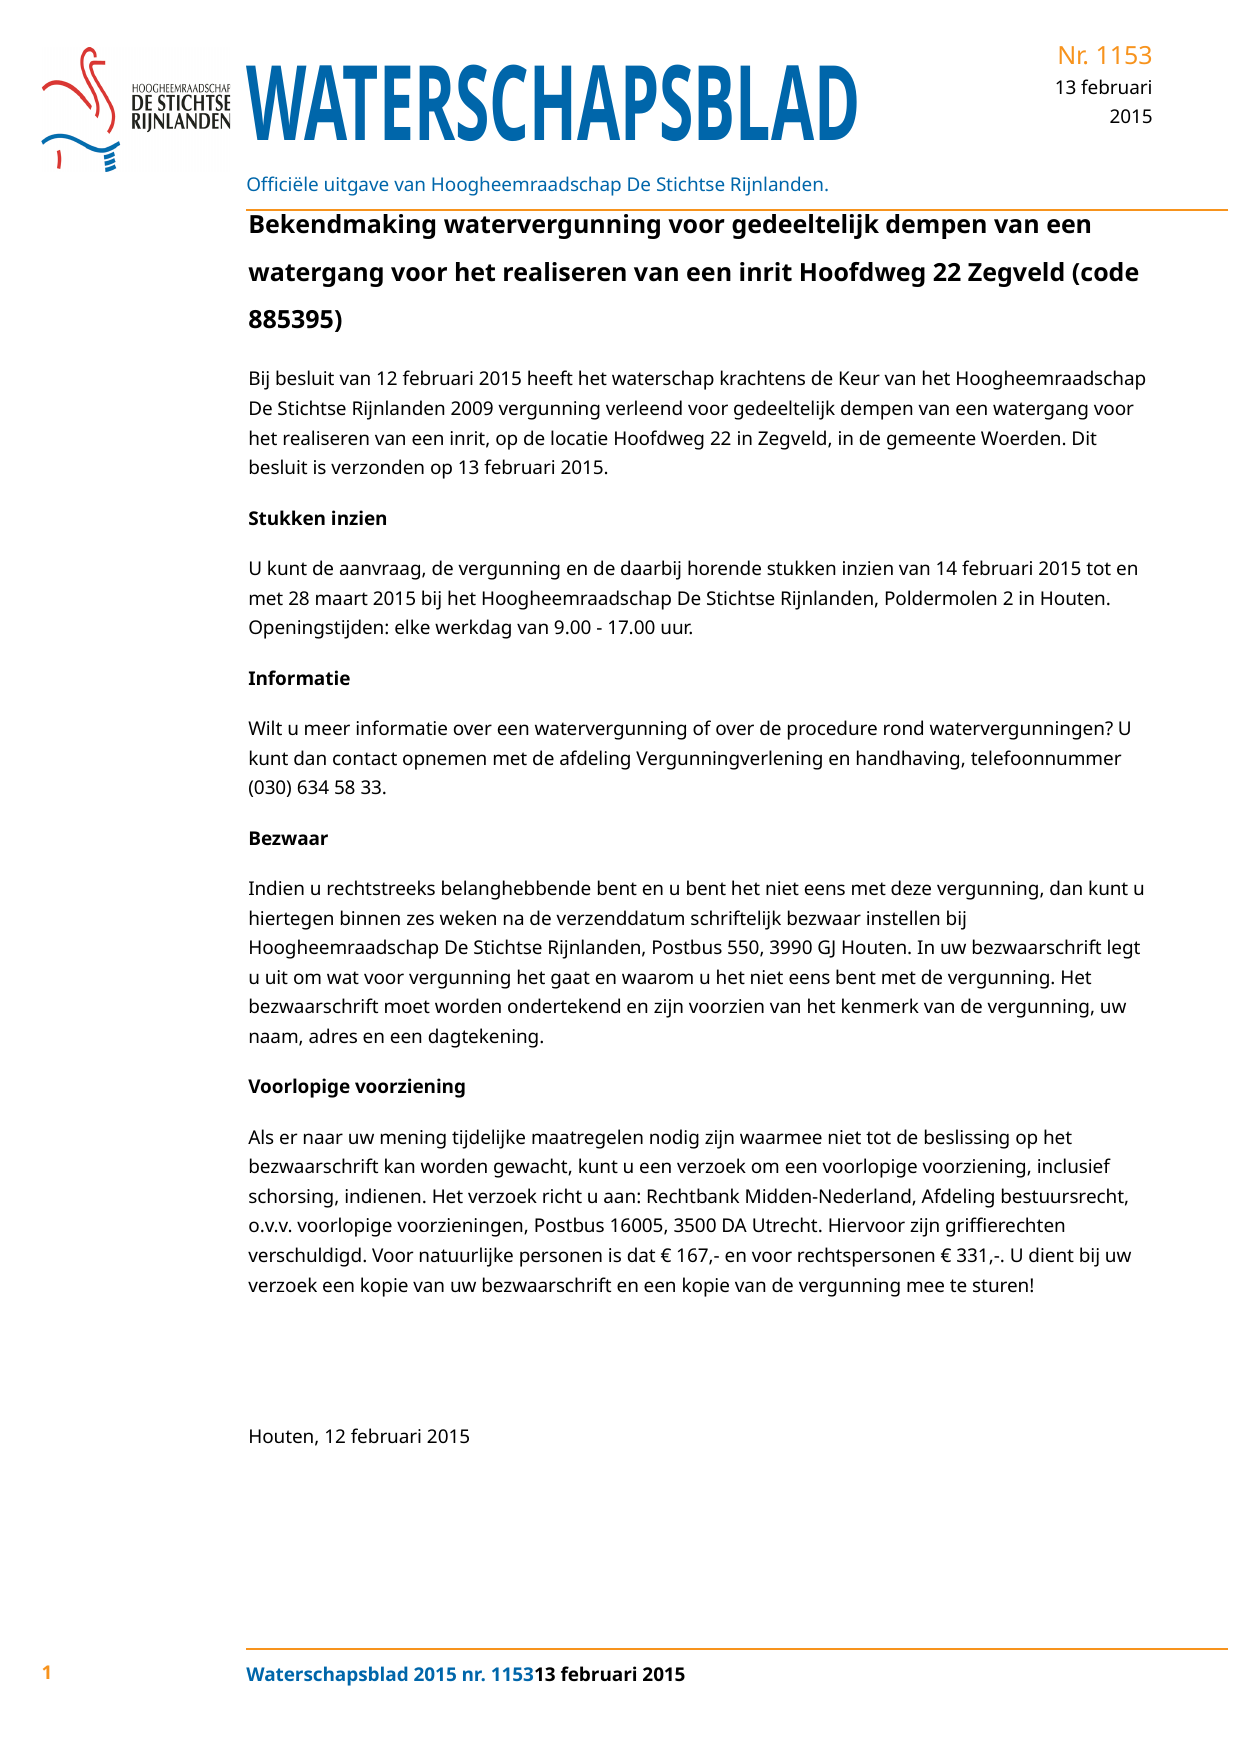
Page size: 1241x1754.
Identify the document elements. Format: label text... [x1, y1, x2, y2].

text Voorlopige voorziening [248, 1073, 1152, 1099]
text Als er naar uw mening tijdelijke maatregelen nodig zijn waarmee niet tot de beslissing op het bezwaarschrift kan worden gewacht, kunt u een verzoek om een voorlopige voorziening, inclusief schorsing, indienen. Het verzoek richt u aan: Rechtbank Midden-Nederland, Afdeling bestuursrecht, o.v.v. voorlopige voorzieningen, Postbus 16005, 3500 DA Utrecht. Hiervoor zijn griffierechten verschuldigd. Voor natuurlijke personen is dat € 167,- en voor rechtspersonen € 331,-. U dient bij uw verzoek een kopie van uw bezwaarschrift en een kopie van de vergunning mee te sturen! [248, 1124, 1152, 1297]
text Stukken inzien [248, 505, 1152, 530]
text U kunt de aanvraag, de vergunning en de daarbij horende stukken inzien van 14 februari 2015 tot en met 28 maart 2015 bij het Hoogheemraadschap De Stichtse Rijnlanden, Poldermolen 2 in Houten. Openingstijden: elke werkdag van 9.00 - 17.00 uur. [248, 555, 1152, 640]
text Informatie [248, 665, 1152, 690]
picture [41, 47, 231, 172]
text Bezwaar [248, 825, 1152, 850]
text Indien u rechtstreeks belanghebbende bent en u bent het niet eens met deze vergunning, dan kunt u hiertegen binnen zes weken na de verzenddatum schriftelijk bezwaar instellen bij Hoogheemraadschap De Stichtse Rijnlanden, Postbus 550, 3990 GJ Houten. In uw bezwaarschrift legt u uit om wat voor vergunning het gaat en waarom u het niet eens bent met de vergunning. Het bezwaarschrift moet worden ondertekend en zijn voorzien van het kenmerk van de vergunning, uw naam, adres en een dagtekening. [248, 875, 1152, 1049]
text Wilt u meer informatie over een watervergunning of over de procedure rond watervergunningen? U kunt dan contact opnemen met de afdeling Vergunningverlening en handhaving, telefoonnummer (030) 634 58 33. [248, 715, 1152, 800]
text Bij besluit van 12 februari 2015 heeft het waterschap krachtens de Keur van het Hoogheemraadschap De Stichtse Rijnlanden 2009 vergunning verleend voor gedeeltelijk dempen van een watergang voor het realiseren van een inrit, op de locatie Hoofdweg 22 in Zegveld, in de gemeente Woerden. Dit besluit is verzonden op 13 februari 2015. [248, 366, 1152, 480]
text Bekendmaking watervergunning voor gedeeltelijk dempen van een watergang voor het realiseren van een inrit Hoofdweg 22 Zegveld (code 885395) [248, 211, 1152, 336]
text Houten, 12 februari 2015 [248, 1423, 1152, 1449]
